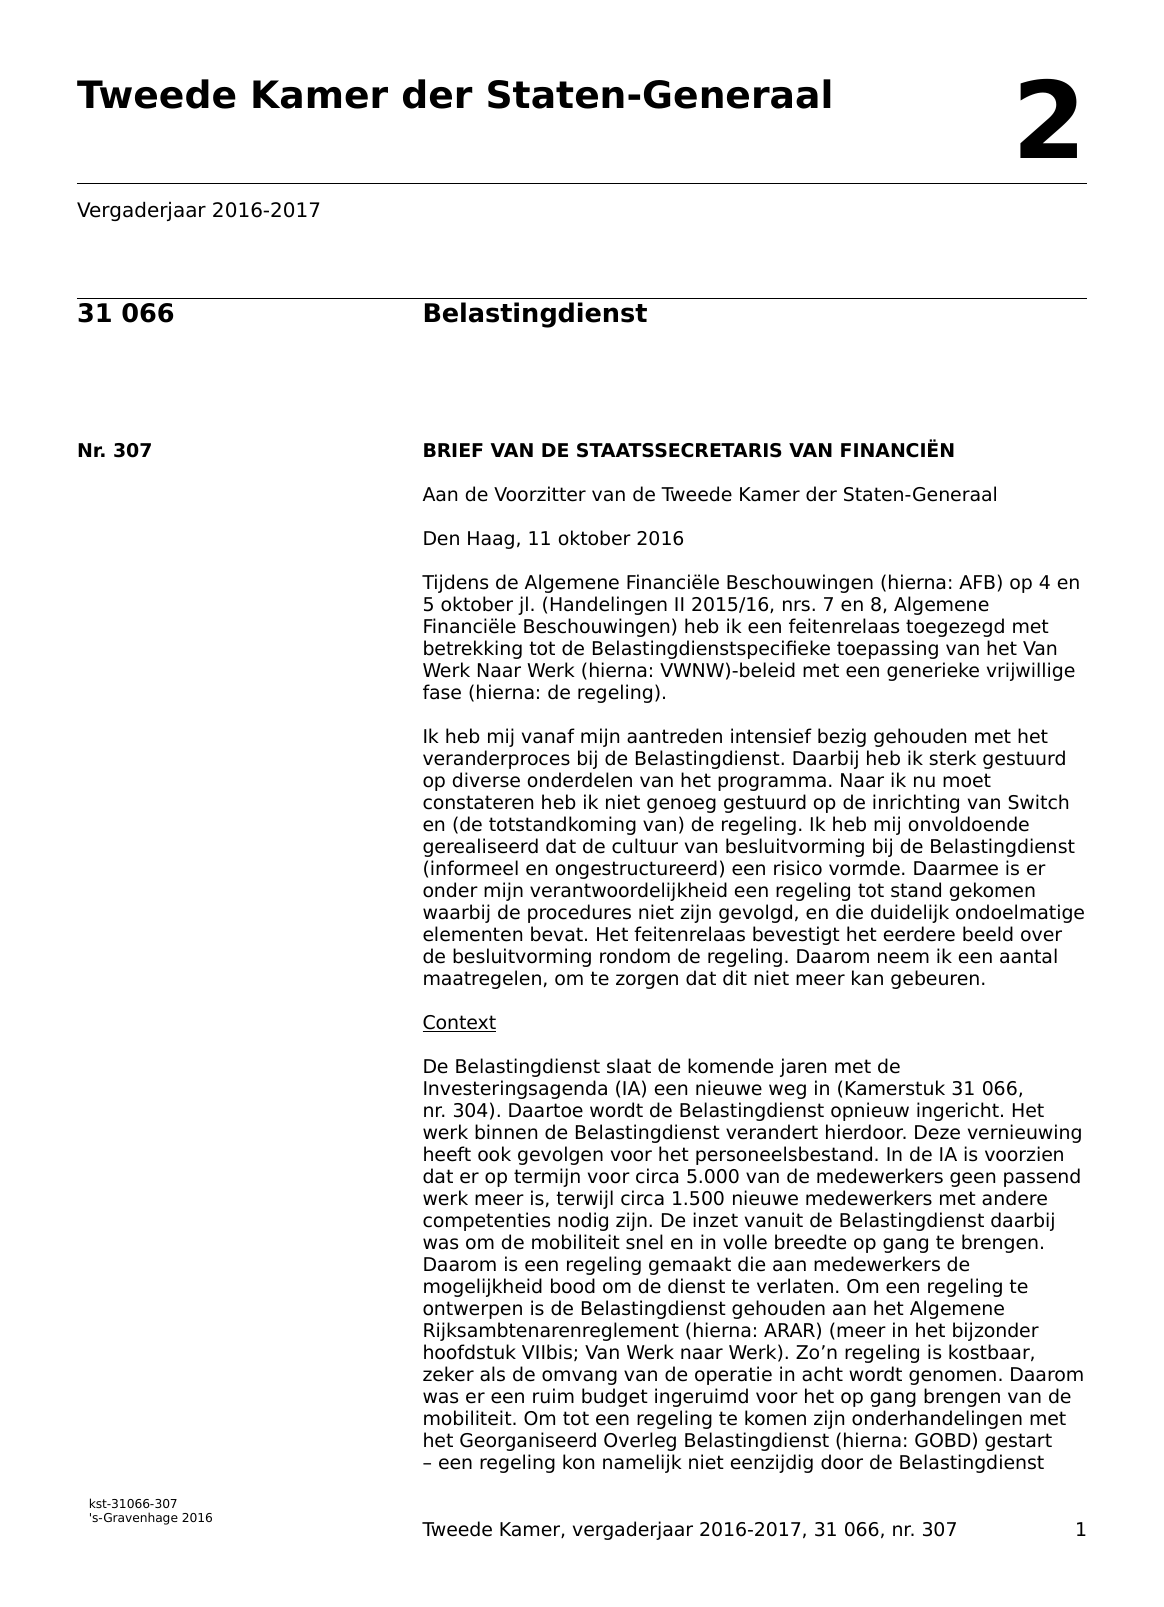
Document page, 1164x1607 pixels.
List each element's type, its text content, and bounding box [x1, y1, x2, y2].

text kst-31066-307 [88, 1497, 323, 1511]
text De Belastingdienst slaat de komende jaren met de Investeringsagenda (IA) een nieuwe weg in (Kamerstuk 31 066, nr. 304). Daartoe wordt de Belastingdienst opnieuw ingericht. Het werk binnen de Belastingdienst verandert hierdoor. Deze vernieuwing heeft ook gevolgen voor het personeelsbestand. In de IA is voorzien dat er op termijn voor circa 5.000 van de medewerkers geen passend werk meer is, terwijl circa 1.500 nieuwe medewerkers met andere competenties nodig zijn. De inzet vanuit de Belastingdienst daarbij was om de mobiliteit snel en in volle breedte op gang te brengen. Daarom is een regeling gemaakt die aan medewerkers de mogelijkheid bood om de dienst te verlaten. Om een regeling te ontwerpen is de Belastingdienst gehouden aan het Algemene Rijksambtenarenreglement (hierna: ARAR) (meer in het bijzonder hoofdstuk VIIbis; Van Werk naar Werk). Zo’n regeling is kostbaar, zeker als de omvang van de operatie in acht wordt genomen. Daarom was er een ruim budget ingeruimd voor het op gang brengen van de mobiliteit. Om tot een regeling te komen zijn onderhandelingen met het Georganiseerd Overleg Belastingdienst (hierna: GOBD) gestart – een regeling kon namelijk niet eenzijdig door de Belastingdienst [422, 1056, 1087, 1474]
text Den Haag, 11 oktober 2016 [422, 528, 1087, 550]
subtitle Nr. 307 BRIEF VAN DE STAATSSECRETARIS VAN FINANCIËN [77, 440, 1087, 462]
text Aan de Voorzitter van de Tweede Kamer der Staten-Generaal [422, 484, 1087, 506]
subtitle Context [422, 1012, 1087, 1034]
subtitle 31 066 Belastingdienst [77, 299, 1087, 329]
table_header Tweede Kamer der Staten-Generaal [77, 59, 886, 183]
text 's-Gravenhage 2016 [88, 1511, 323, 1525]
table_cell Vergaderjaar 2016-2017 [77, 184, 1087, 298]
table_header 2 [886, 59, 1087, 183]
text Ik heb mij vanaf mijn aantreden intensief bezig gehouden met het veranderproces bij de Belastingdienst. Daarbij heb ik sterk gestuurd op diverse onderdelen van het programma. Naar ik nu moet constateren heb ik niet genoeg gestuurd op de inrichting van Switch en (de totstandkoming van) de regeling. Ik heb mij onvoldoende gerealiseerd dat de cultuur van besluitvorming bij de Belastingdienst (informeel en ongestructureerd) een risico vormde. Daarmee is er onder mijn verantwoordelijkheid een regeling tot stand gekomen waarbij de procedures niet zijn gevolgd, en die duidelijk ondoelmatige elementen bevat. Het feitenrelaas bevestigt het eerdere beeld over de besluitvorming rondom de regeling. Daarom neem ik een aantal maatregelen, om te zorgen dat dit niet meer kan gebeuren. [422, 726, 1087, 990]
text Tijdens de Algemene Financiële Beschouwingen (hierna: AFB) op 4 en 5 oktober jl. (Handelingen II 2015/16, nrs. 7 en 8, Algemene Financiële Beschouwingen) heb ik een feitenrelaas toegezegd met betrekking tot de Belastingdienstspecifieke toepassing van het Van Werk Naar Werk (hierna: VWNW)-beleid met een generieke vrijwillige fase (hierna: de regeling). [422, 572, 1087, 704]
